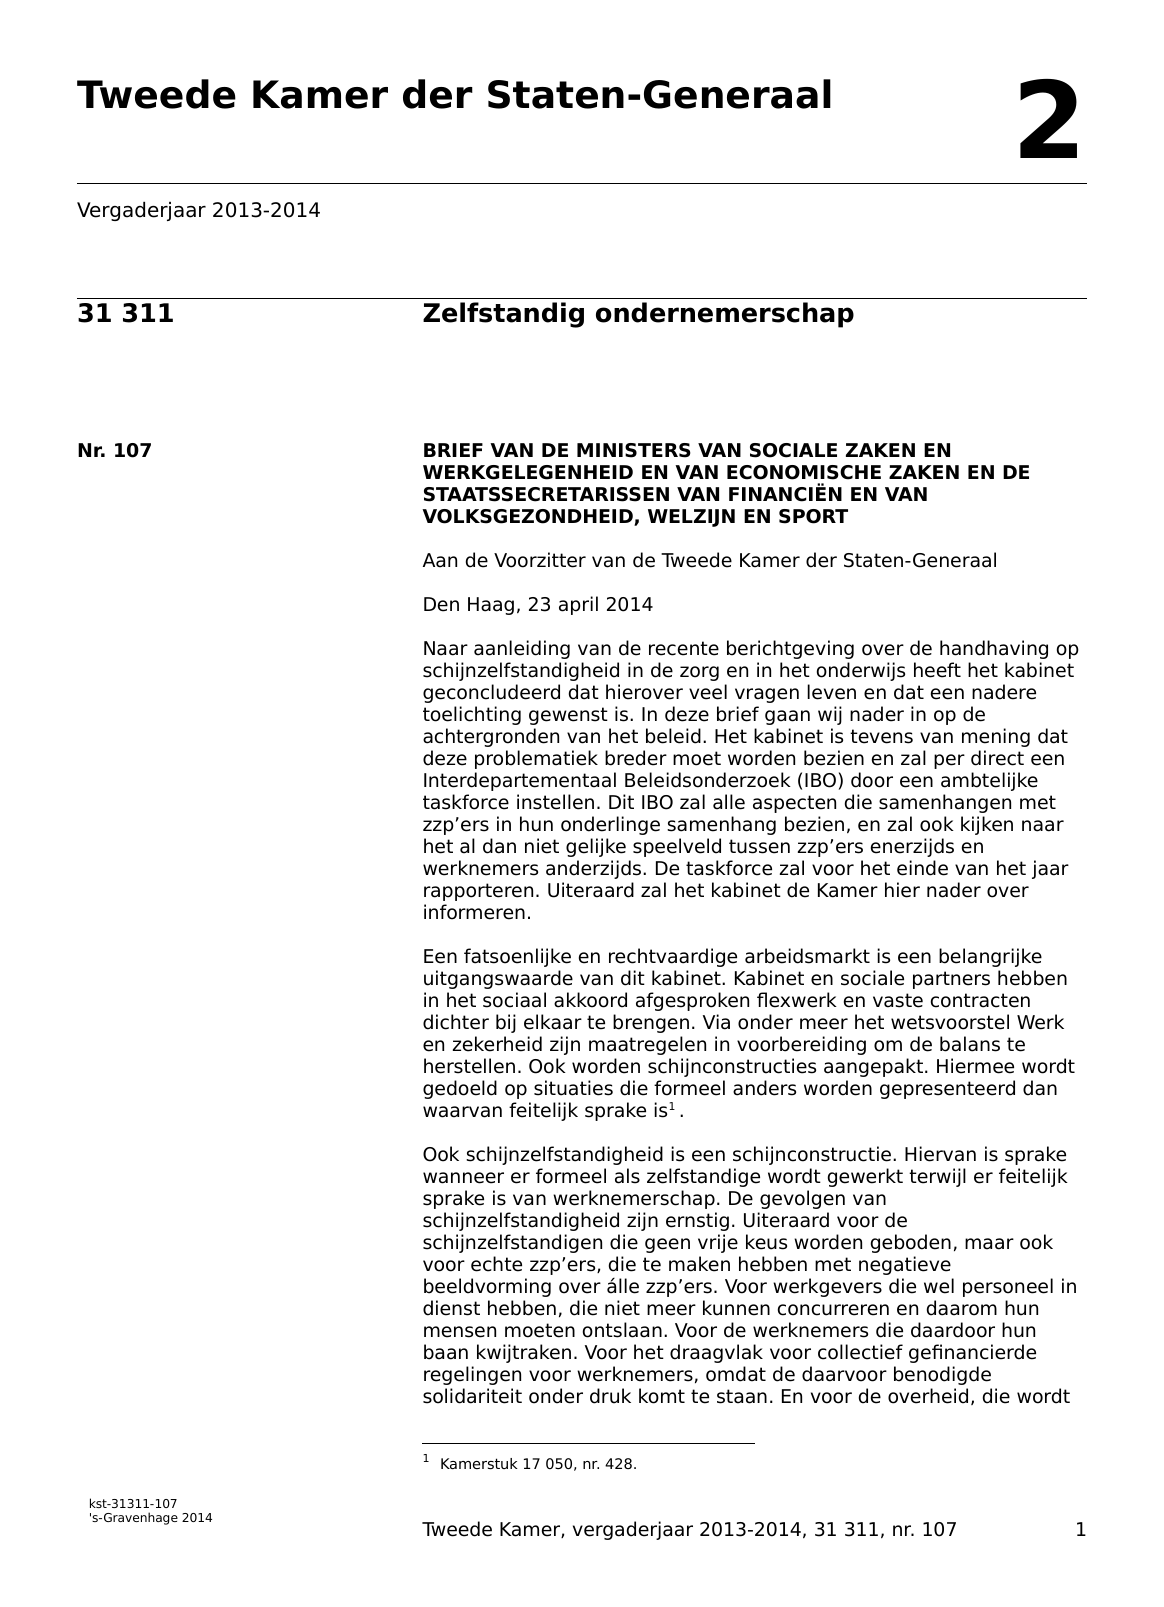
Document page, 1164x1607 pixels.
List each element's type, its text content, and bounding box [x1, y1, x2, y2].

text kst-31311-107 [88, 1497, 323, 1511]
text Een fatsoenlijke en rechtvaardige arbeidsmarkt is een belangrijke uitgangswaarde van dit kabinet. Kabinet en sociale partners hebben in het sociaal akkoord afgesproken flexwerk en vaste contracten dichter bij elkaar te brengen. Via onder meer het wetsvoorstel Werk en zekerheid zijn maatregelen in voorbereiding om de balans te herstellen. Ook worden schijnconstructies aangepakt. Hiermee wordt gedoeld op situaties die formeel anders worden gepresenteerd dan waarvan feitelijk sprake is. [422, 946, 1087, 1122]
text Den Haag, 23 april 2014 [422, 594, 1087, 616]
text Ook schijnzelfstandigheid is een schijnconstructie. Hiervan is sprake wanneer er formeel als zelfstandige wordt gewerkt terwijl er feitelijk sprake is van werknemerschap. De gevolgen van schijnzelfstandigheid zijn ernstig. Uiteraard voor de schijnzelfstandigen die geen vrije keus worden geboden, maar ook voor echte zzp’ers, die te maken hebben met negatieve beeldvorming over álle zzp’ers. Voor werkgevers die wel personeel in dienst hebben, die niet meer kunnen concurreren en daarom hun mensen moeten ontslaan. Voor de werknemers die daardoor hun baan kwijtraken. Voor het draagvlak voor collectief gefinancierde regelingen voor werknemers, omdat de daarvoor benodigde solidariteit onder druk komt te staan. En voor de overheid, die wordt [422, 1144, 1087, 1408]
table_header 2 [886, 59, 1087, 183]
text 's-Gravenhage 2014 [88, 1511, 323, 1525]
text Kamerstuk 17 050, nr. 428. [422, 1452, 1087, 1474]
table_cell Vergaderjaar 2013-2014 [77, 184, 1087, 298]
subtitle 31 311 Zelfstandig ondernemerschap [77, 299, 1087, 329]
table_header Tweede Kamer der Staten-Generaal [77, 59, 886, 183]
text Naar aanleiding van de recente berichtgeving over de handhaving op schijnzelfstandigheid in de zorg en in het onderwijs heeft het kabinet geconcludeerd dat hierover veel vragen leven en dat een nadere toelichting gewenst is. In deze brief gaan wij nader in op de achtergronden van het beleid. Het kabinet is tevens van mening dat deze problematiek breder moet worden bezien en zal per direct een Interdepartementaal Beleidsonderzoek (IBO) door een ambtelijke taskforce instellen. Dit IBO zal alle aspecten die samenhangen met zzp’ers in hun onderlinge samenhang bezien, en zal ook kijken naar het al dan niet gelijke speelveld tussen zzp’ers enerzijds en werknemers anderzijds. De taskforce zal voor het einde van het jaar rapporteren. Uiteraard zal het kabinet de Kamer hier nader over informeren. [422, 638, 1087, 924]
text Aan de Voorzitter van de Tweede Kamer der Staten-Generaal [422, 550, 1087, 572]
subtitle Nr. 107 BRIEF VAN DE MINISTERS VAN SOCIALE ZAKEN EN WERKGELEGENHEID EN VAN ECONOMISCHE ZAKEN EN DE STAATSSECRETARISSEN VAN FINANCIËN EN VAN VOLKSGEZONDHEID, WELZIJN EN SPORT [77, 440, 1087, 528]
